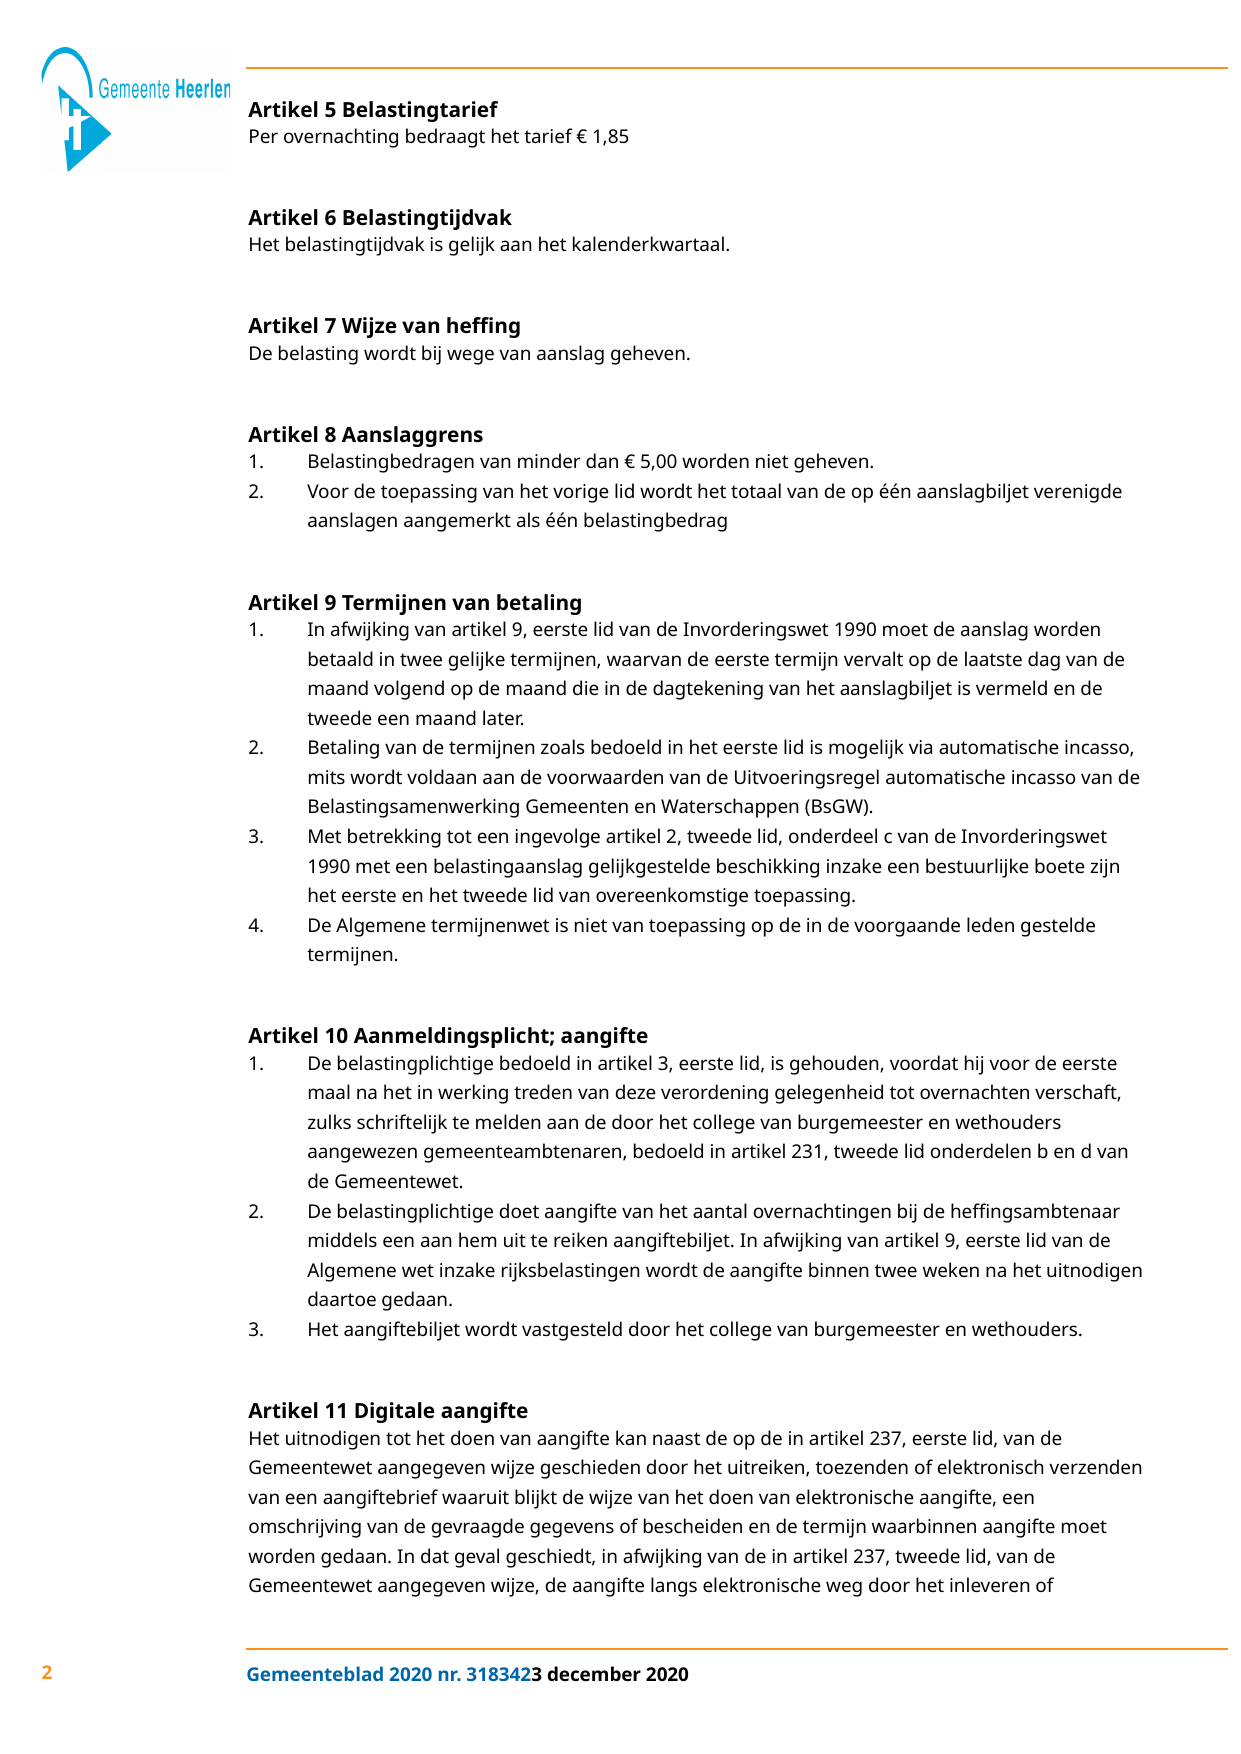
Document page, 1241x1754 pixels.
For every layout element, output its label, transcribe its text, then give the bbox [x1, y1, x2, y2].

list Voor de toepassing van het vorige lid wordt het totaal van de op één aanslagbiljet verenigde aanslagen aangemerkt als één belastingbedrag [248, 478, 1152, 533]
text Artikel 11 Digitale aangifte [248, 1396, 1152, 1425]
picture [41, 47, 59, 70]
list De belastingplichtige bedoeld in artikel 3, eerste lid, is gehouden, voordat hij voor de eerste maal na het in werking treden van deze verordening gelegenheid tot overnachten verschaft, zulks schriftelijk te melden aan de door het college van burgemeester en wethouders aangewezen gemeenteambtenaren, bedoeld in artikel 231, tweede lid onderdelen b en d van de Gemeentewet. [248, 1050, 1152, 1194]
text Artikel 8 Aanslaggrens [248, 420, 1152, 448]
list De Algemene termijnenwet is niet van toepassing op de in de voorgaande leden gestelde termijnen. [248, 912, 1152, 967]
list De belastingplichtige doet aangifte van het aantal overnachtingen bij de heffingsambtenaar middels een aan hem uit te reiken aangiftebiljet. In afwijking van artikel 9, eerste lid van de Algemene wet inzake rijksbelastingen wordt de aangifte binnen twee weken na het uitnodigen daartoe gedaan. [248, 1198, 1152, 1312]
picture [41, 47, 231, 172]
text Artikel 6 Belastingtijdvak [248, 203, 1152, 232]
list Met betrekking tot een ingevolge artikel 2, tweede lid, onderdeel c van de Invorderingswet 1990 met een belastingaanslag gelijkgestelde beschikking inzake een bestuurlijke boete zijn het eerste en het tweede lid van overeenkomstige toepassing. [248, 823, 1152, 908]
text Artikel 5 Belastingtarief [248, 95, 1152, 123]
text De belasting wordt bij wege van aanslag geheven. [248, 340, 1152, 366]
list Het aangiftebiljet wordt vastgesteld door het college van burgemeester en wethouders. [248, 1316, 1152, 1342]
text Artikel 10 Aanmeldingsplicht; aangifte [248, 1022, 1152, 1050]
list Belastingbedragen van minder dan € 5,00 worden niet geheven. [248, 448, 1152, 474]
text Het belastingtijdvak is gelijk aan het kalenderkwartaal. [248, 232, 1152, 257]
list In afwijking van artikel 9, eerste lid van de Invorderingswet 1990 moet de aanslag worden betaald in twee gelijke termijnen, waarvan de eerste termijn vervalt op de laatste dag van de maand volgend op de maand die in de dagtekening van het aanslagbiljet is vermeld en de tweede een maand later. [248, 616, 1152, 731]
text Per overnachting bedraagt het tarief € 1,85 [248, 123, 1152, 149]
text Artikel 7 Wijze van heffing [248, 312, 1152, 340]
text Artikel 9 Termijnen van betaling [248, 588, 1152, 616]
list Betaling van de termijnen zoals bedoeld in het eerste lid is mogelijk via automatische incasso, mits wordt voldaan aan de voorwaarden van de Uitvoeringsregel automatische incasso van de Belastingsamenwerking Gemeenten en Waterschappen (BsGW). [248, 734, 1152, 819]
text Het uitnodigen tot het doen van aangifte kan naast de op de in artikel 237, eerste lid, van de Gemeentewet aangegeven wijze geschieden door het uitreiken, toezenden of elektronisch verzenden van een aangiftebrief waaruit blijkt de wijze van het doen van elektronische aangifte, een omschrijving van de gevraagde gegevens of bescheiden en de termijn waarbinnen aangifte moet worden gedaan. In dat geval geschiedt, in afwijking van de in artikel 237, tweede lid, van de Gemeentewet aangegeven wijze, de aangifte langs elektronische weg door het inleveren of [248, 1425, 1152, 1598]
